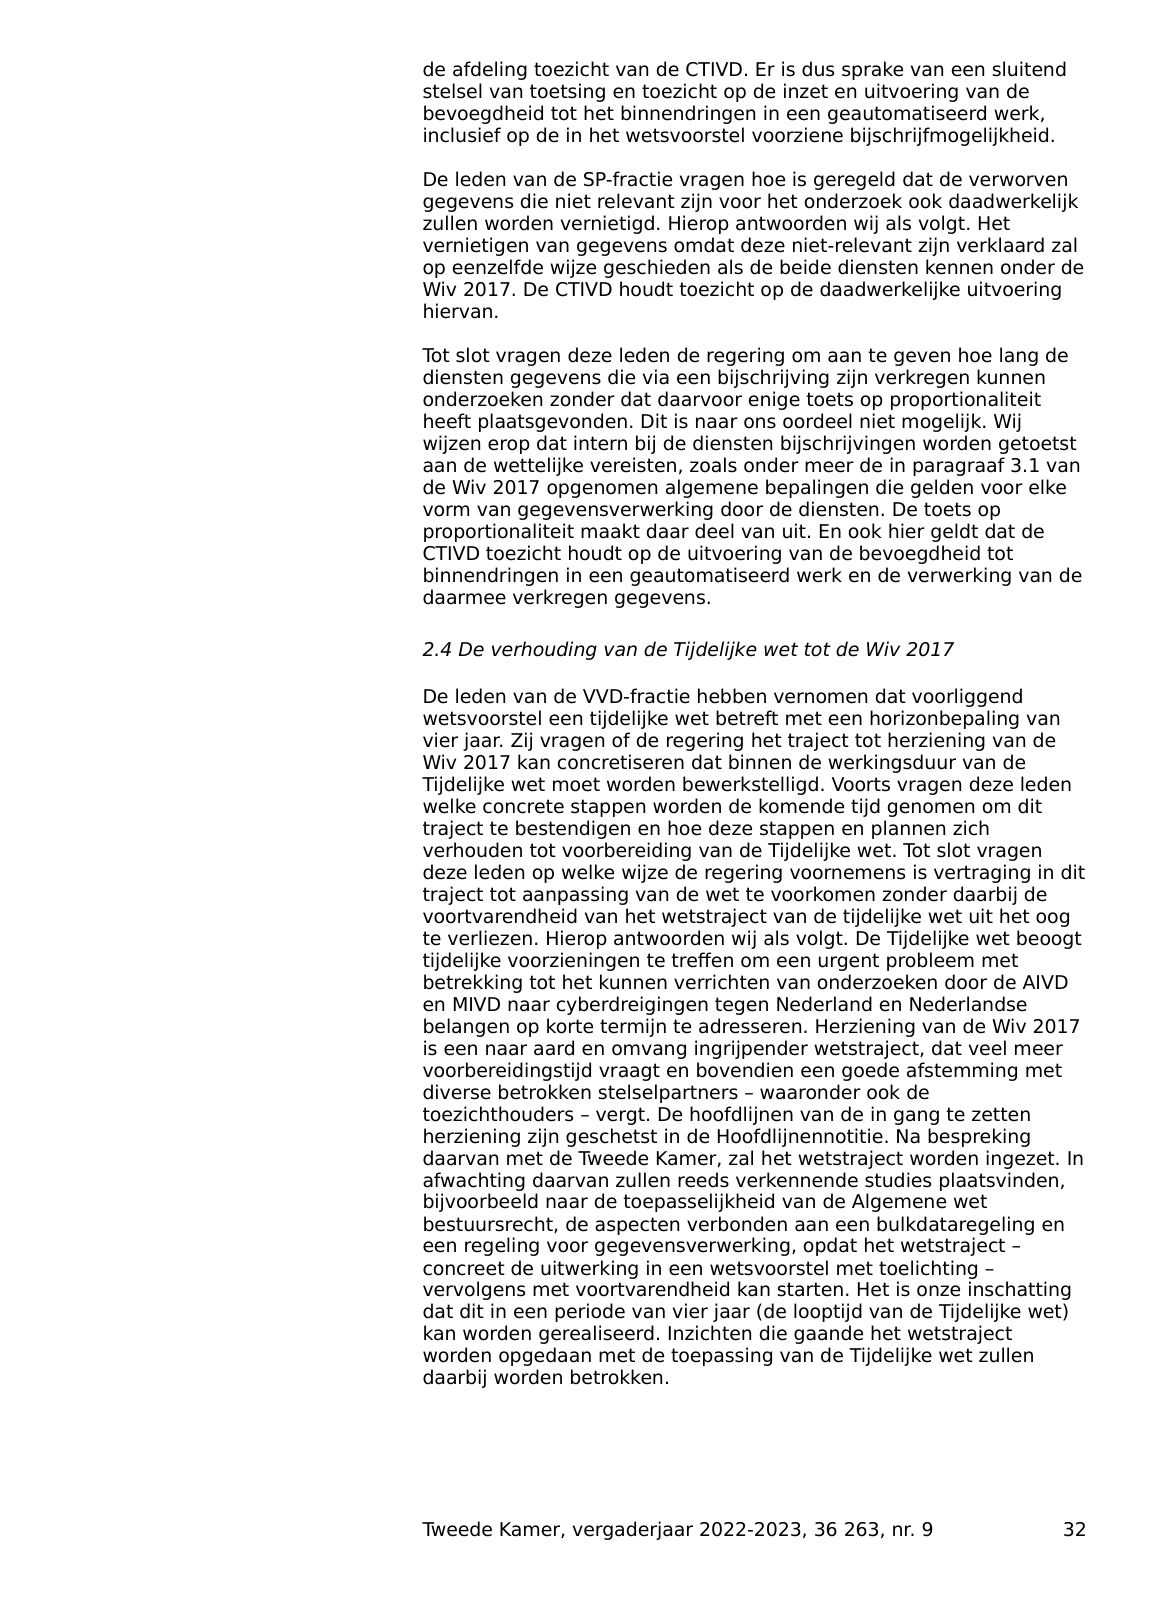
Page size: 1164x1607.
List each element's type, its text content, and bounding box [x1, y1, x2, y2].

text Tot slot vragen deze leden de regering om aan te geven hoe lang de diensten gegevens die via een bijschrijving zijn verkregen kunnen onderzoeken zonder dat daarvoor enige toets op proportionaliteit heeft plaatsgevonden. Dit is naar ons oordeel niet mogelijk. Wij wijzen erop dat intern bij de diensten bijschrijvingen worden getoetst aan de wettelijke vereisten, zoals onder meer de in paragraaf 3.1 van de Wiv 2017 opgenomen algemene bepalingen die gelden voor elke vorm van gegevensverwerking door de diensten. De toets op proportionaliteit maakt daar deel van uit. En ook hier geldt dat de CTIVD toezicht houdt op de uitvoering van de bevoegdheid tot binnendringen in een geautomatiseerd werk en de verwerking van de daarmee verkregen gegevens. [422, 345, 1087, 609]
text De leden van de VVD-fractie hebben vernomen dat voorliggend wetsvoorstel een tijdelijke wet betreft met een horizonbepaling van vier jaar. Zij vragen of de regering het traject tot herziening van de Wiv 2017 kan concretiseren dat binnen de werkingsduur van de Tijdelijke wet moet worden bewerkstelligd. Voorts vragen deze leden welke concrete stappen worden de komende tijd genomen om dit traject te bestendigen en hoe deze stappen en plannen zich verhouden tot voorbereiding van de Tijdelijke wet. Tot slot vragen deze leden op welke wijze de regering voornemens is vertraging in dit traject tot aanpassing van de wet te voorkomen zonder daarbij de voortvarendheid van het wetstraject van de tijdelijke wet uit het oog te verliezen. Hierop antwoorden wij als volgt. De Tijdelijke wet beoogt tijdelijke voorzieningen te treffen om een urgent probleem met betrekking tot het kunnen verrichten van onderzoeken door de AIVD en MIVD naar cyberdreigingen tegen Nederland en Nederlandse belangen op korte termijn te adresseren. Herziening van de Wiv 2017 is een naar aard en omvang ingrijpender wetstraject, dat veel meer voorbereidingstijd vraagt en bovendien een goede afstemming met diverse betrokken stelselpartners – waaronder ook de toezichthouders – vergt. De hoofdlijnen van de in gang te zetten herziening zijn geschetst in de Hoofdlijnennotitie. Na bespreking daarvan met de Tweede Kamer, zal het wetstraject worden ingezet. In afwachting daarvan zullen reeds verkennende studies plaatsvinden, bijvoorbeeld naar de toepasselijkheid van de Algemene wet bestuursrecht, de aspecten verbonden aan een bulkdataregeling en een regeling voor gegevensverwerking, opdat het wetstraject – concreet de uitwerking in een wetsvoorstel met toelichting – vervolgens met voortvarendheid kan starten. Het is onze inschatting dat dit in een periode van vier jaar (de looptijd van de Tijdelijke wet) kan worden gerealiseerd. Inzichten die gaande het wetstraject worden opgedaan met de toepassing van de Tijdelijke wet zullen daarbij worden betrokken. [422, 686, 1087, 1389]
text de afdeling toezicht van de CTIVD. Er is dus sprake van een sluitend stelsel van toetsing en toezicht op de inzet en uitvoering van de bevoegdheid tot het binnendringen in een geautomatiseerd werk, inclusief op de in het wetsvoorstel voorziene bijschrijfmogelijkheid. [422, 59, 1087, 147]
subtitle 2.4 De verhouding van de Tijdelijke wet tot de Wiv 2017 [422, 639, 1087, 661]
text De leden van de SP-fractie vragen hoe is geregeld dat de verworven gegevens die niet relevant zijn voor het onderzoek ook daadwerkelijk zullen worden vernietigd. Hierop antwoorden wij als volgt. Het vernietigen van gegevens omdat deze niet-relevant zijn verklaard zal op eenzelfde wijze geschieden als de beide diensten kennen onder de Wiv 2017. De CTIVD houdt toezicht op de daadwerkelijke uitvoering hiervan. [422, 169, 1087, 323]
